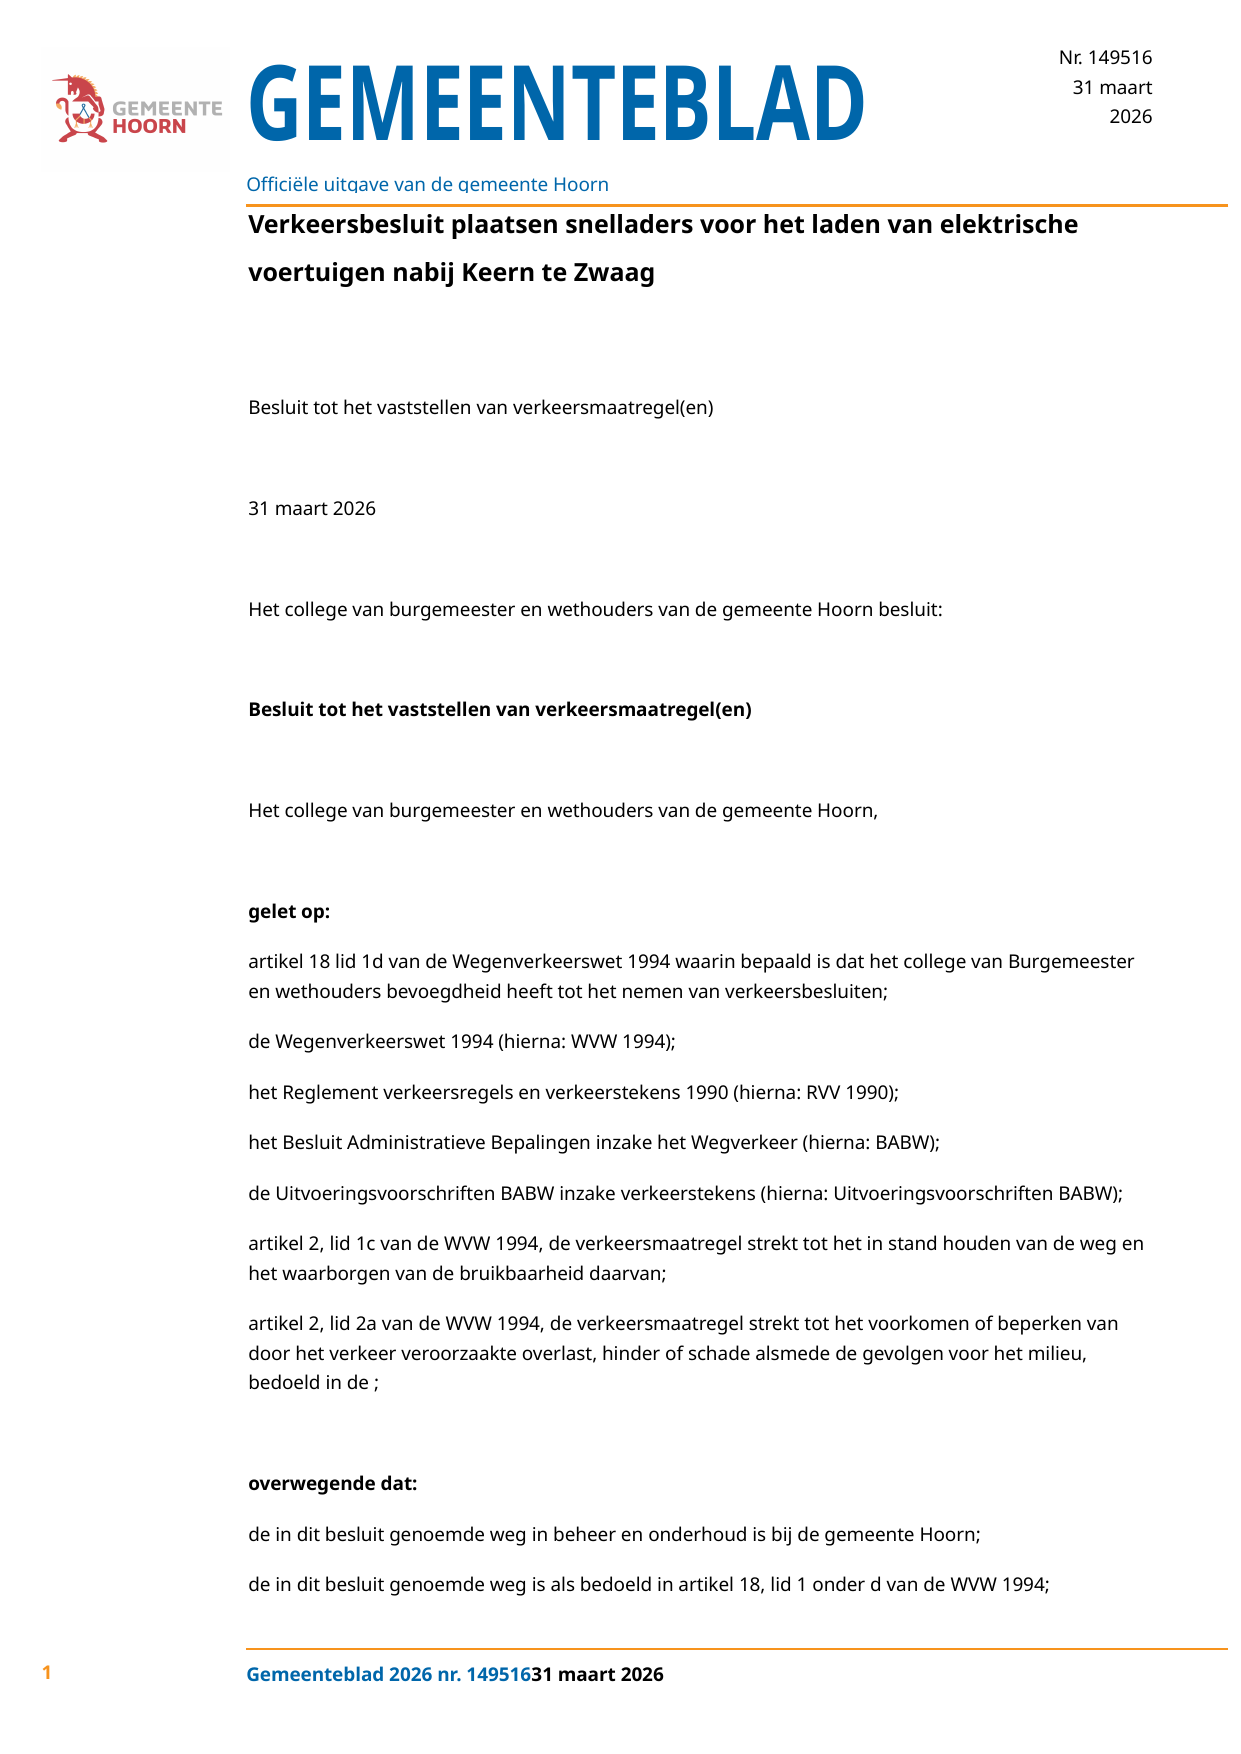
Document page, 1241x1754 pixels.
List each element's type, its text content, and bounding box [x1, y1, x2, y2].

text de Wegenverkeerswet 1994 (hierna: WVW 1994); [248, 1029, 1152, 1054]
text Verkeersbesluit plaatsen snelladers voor het laden van elektrische voertuigen nabij Keern te Zwaag [248, 207, 1152, 288]
text het Reglement verkeersregels en verkeerstekens 1990 (hierna: RVV 1990); [248, 1079, 1152, 1105]
text overwegende dat: [248, 1470, 1152, 1496]
text het Besluit Administratieve Bepalingen inzake het Wegverkeer (hierna: BABW); [248, 1129, 1152, 1155]
text de in dit besluit genoemde weg in beheer en onderhoud is bij de gemeente Hoorn; [248, 1521, 1152, 1546]
text de in dit besluit genoemde weg is als bedoeld in artikel 18, lid 1 onder d van de WVW 1994; [248, 1571, 1152, 1597]
text Besluit tot het vaststellen van verkeersmaatregel(en) [248, 394, 1152, 420]
text de Uitvoeringsvoorschriften BABW inzake verkeerstekens (hierna: Uitvoeringsvoorschriften BABW); [248, 1180, 1152, 1206]
text artikel 2, lid 1c van de WVW 1994, de verkeersmaatregel strekt tot het in stand houden van de weg en het waarborgen van de bruikbaarheid daarvan; [248, 1230, 1152, 1286]
text Besluit tot het vaststellen van verkeersmaatregel(en) [248, 697, 1152, 722]
text artikel 18 lid 1d van de Wegenverkeerswet 1994 waarin bepaald is dat het college van Burgemeester en wethouders bevoegdheid heeft tot het nemen van verkeersbesluiten; [248, 949, 1152, 1004]
text 31 maart 2026 [248, 495, 1152, 521]
text artikel 2, lid 2a van de WVW 1994, de verkeersmaatregel strekt tot het voorkomen of beperken van door het verkeer veroorzaakte overlast, hinder of schade alsmede de gevolgen voor het milieu, bedoeld in de ; [248, 1310, 1152, 1395]
text Het college van burgemeester en wethouders van de gemeente Hoorn besluit: [248, 596, 1152, 621]
text Het college van burgemeester en wethouders van de gemeente Hoorn, [248, 797, 1152, 823]
picture [41, 47, 231, 172]
text gelet op: [248, 898, 1152, 924]
